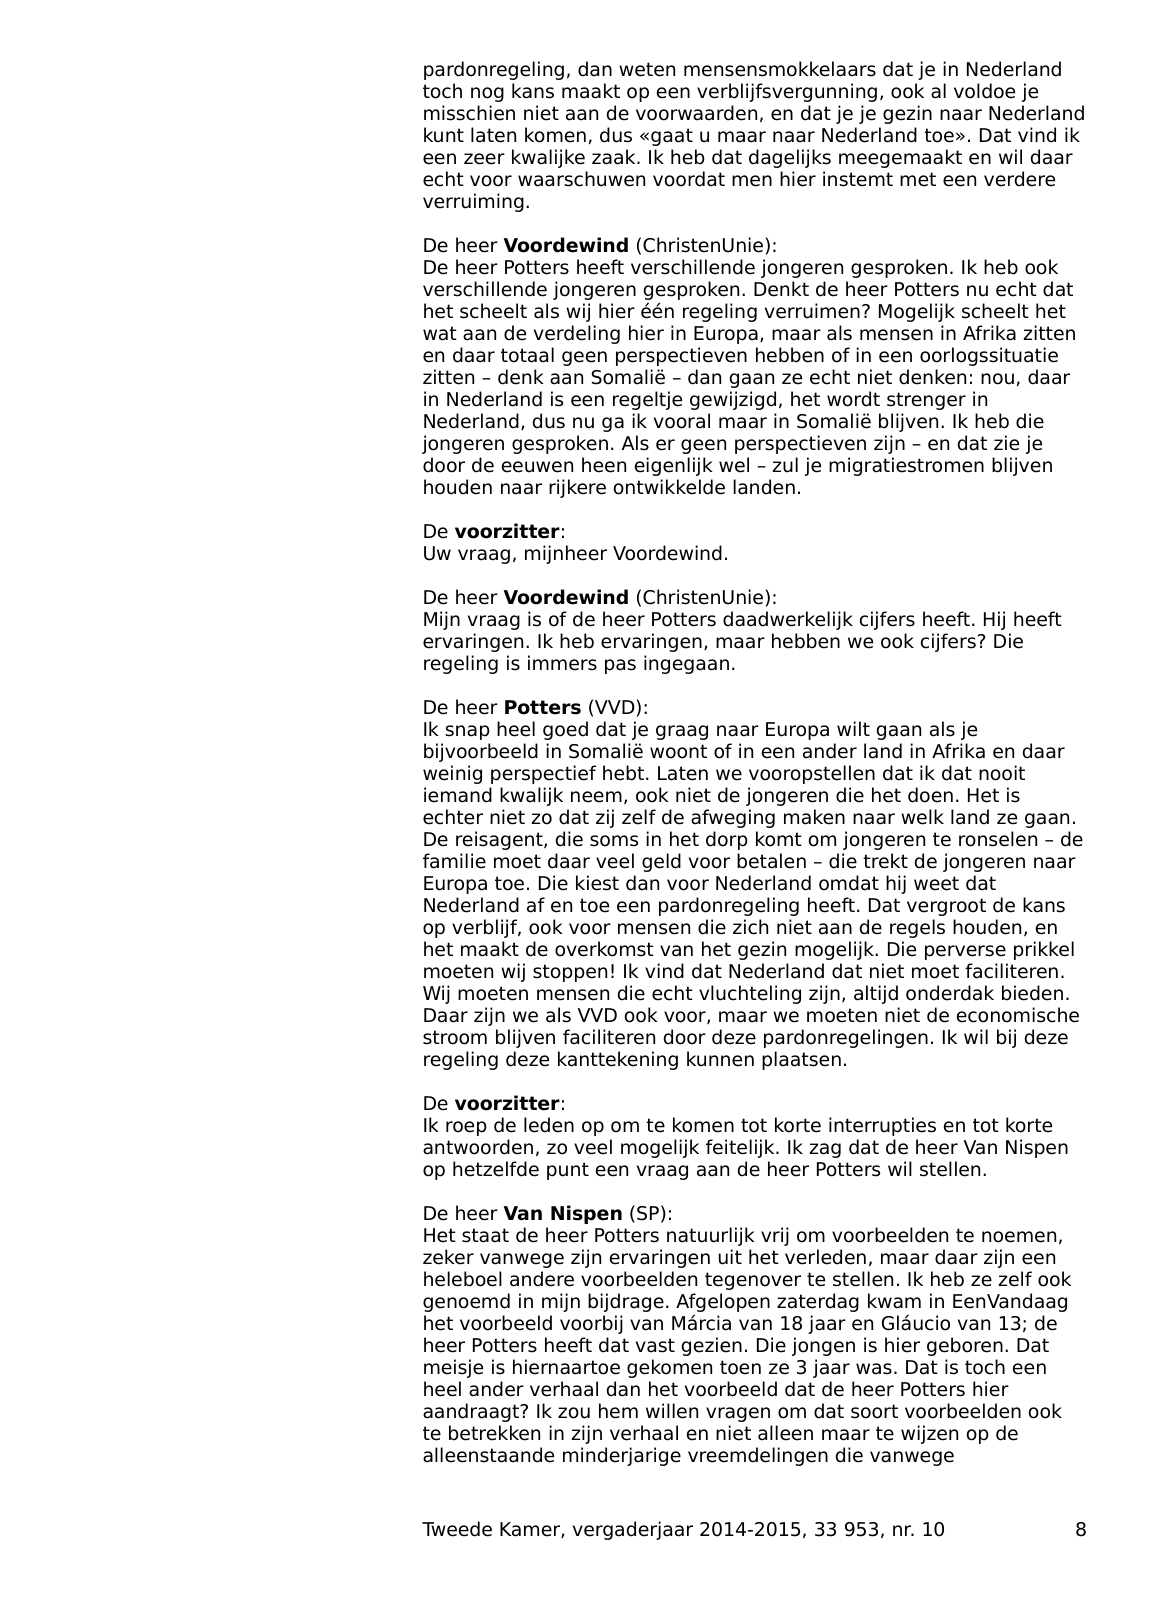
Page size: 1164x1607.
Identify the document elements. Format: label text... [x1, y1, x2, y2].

text De heer Voordewind (ChristenUnie): [422, 587, 1087, 609]
text De voorzitter: [422, 521, 1087, 543]
text Het staat de heer Potters natuurlijk vrij om voorbeelden te noemen, zeker vanwege zijn ervaringen uit het verleden, maar daar zijn een heleboel andere voorbeelden tegenover te stellen. Ik heb ze zelf ook genoemd in mijn bijdrage. Afgelopen zaterdag kwam in EenVandaag het voorbeeld voorbij van Márcia van 18 jaar en Gláucio van 13; de heer Potters heeft dat vast gezien. Die jongen is hier geboren. Dat meisje is hiernaartoe gekomen toen ze 3 jaar was. Dat is toch een heel ander verhaal dan het voorbeeld dat de heer Potters hier aandraagt? Ik zou hem willen vragen om dat soort voorbeelden ook te betrekken in zijn verhaal en niet alleen maar te wijzen op de alleenstaande minderjarige vreemdelingen die vanwege [422, 1225, 1087, 1467]
text De heer Voordewind (ChristenUnie): [422, 235, 1087, 257]
text De heer Van Nispen (SP): [422, 1203, 1087, 1225]
text Ik roep de leden op om te komen tot korte interrupties en tot korte antwoorden, zo veel mogelijk feitelijk. Ik zag dat de heer Van Nispen op hetzelfde punt een vraag aan de heer Potters wil stellen. [422, 1115, 1087, 1181]
text Mijn vraag is of de heer Potters daadwerkelijk cijfers heeft. Hij heeft ervaringen. Ik heb ervaringen, maar hebben we ook cijfers? Die regeling is immers pas ingegaan. [422, 609, 1087, 675]
text Ik snap heel goed dat je graag naar Europa wilt gaan als je bijvoorbeeld in Somalië woont of in een ander land in Afrika en daar weinig perspectief hebt. Laten we vooropstellen dat ik dat nooit iemand kwalijk neem, ook niet de jongeren die het doen. Het is echter niet zo dat zij zelf de afweging maken naar welk land ze gaan. De reisagent, die soms in het dorp komt om jongeren te ronselen – de familie moet daar veel geld voor betalen – die trekt de jongeren naar Europa toe. Die kiest dan voor Nederland omdat hij weet dat Nederland af en toe een pardonregeling heeft. Dat vergroot de kans op verblijf, ook voor mensen die zich niet aan de regels houden, en het maakt de overkomst van het gezin mogelijk. Die perverse prikkel moeten wij stoppen! Ik vind dat Nederland dat niet moet faciliteren. Wij moeten mensen die echt vluchteling zijn, altijd onderdak bieden. Daar zijn we als VVD ook voor, maar we moeten niet de economische stroom blijven faciliteren door deze pardonregelingen. Ik wil bij deze regeling deze kanttekening kunnen plaatsen. [422, 719, 1087, 1071]
text De heer Potters heeft verschillende jongeren gesproken. Ik heb ook verschillende jongeren gesproken. Denkt de heer Potters nu echt dat het scheelt als wij hier één regeling verruimen? Mogelijk scheelt het wat aan de verdeling hier in Europa, maar als mensen in Afrika zitten en daar totaal geen perspectieven hebben of in een oorlogssituatie zitten – denk aan Somalië – dan gaan ze echt niet denken: nou, daar in Nederland is een regeltje gewijzigd, het wordt strenger in Nederland, dus nu ga ik vooral maar in Somalië blijven. Ik heb die jongeren gesproken. Als er geen perspectieven zijn – en dat zie je door de eeuwen heen eigenlijk wel – zul je migratiestromen blijven houden naar rijkere ontwikkelde landen. [422, 257, 1087, 499]
text De voorzitter: [422, 1093, 1087, 1115]
text Uw vraag, mijnheer Voordewind. [422, 543, 1087, 565]
text De heer Potters (VVD): [422, 697, 1087, 719]
text pardonregeling, dan weten mensensmokkelaars dat je in Nederland toch nog kans maakt op een verblijfsvergunning, ook al voldoe je misschien niet aan de voorwaarden, en dat je je gezin naar Nederland kunt laten komen, dus «gaat u maar naar Nederland toe». Dat vind ik een zeer kwalijke zaak. Ik heb dat dagelijks meegemaakt en wil daar echt voor waarschuwen voordat men hier instemt met een verdere verruiming. [422, 59, 1087, 213]
